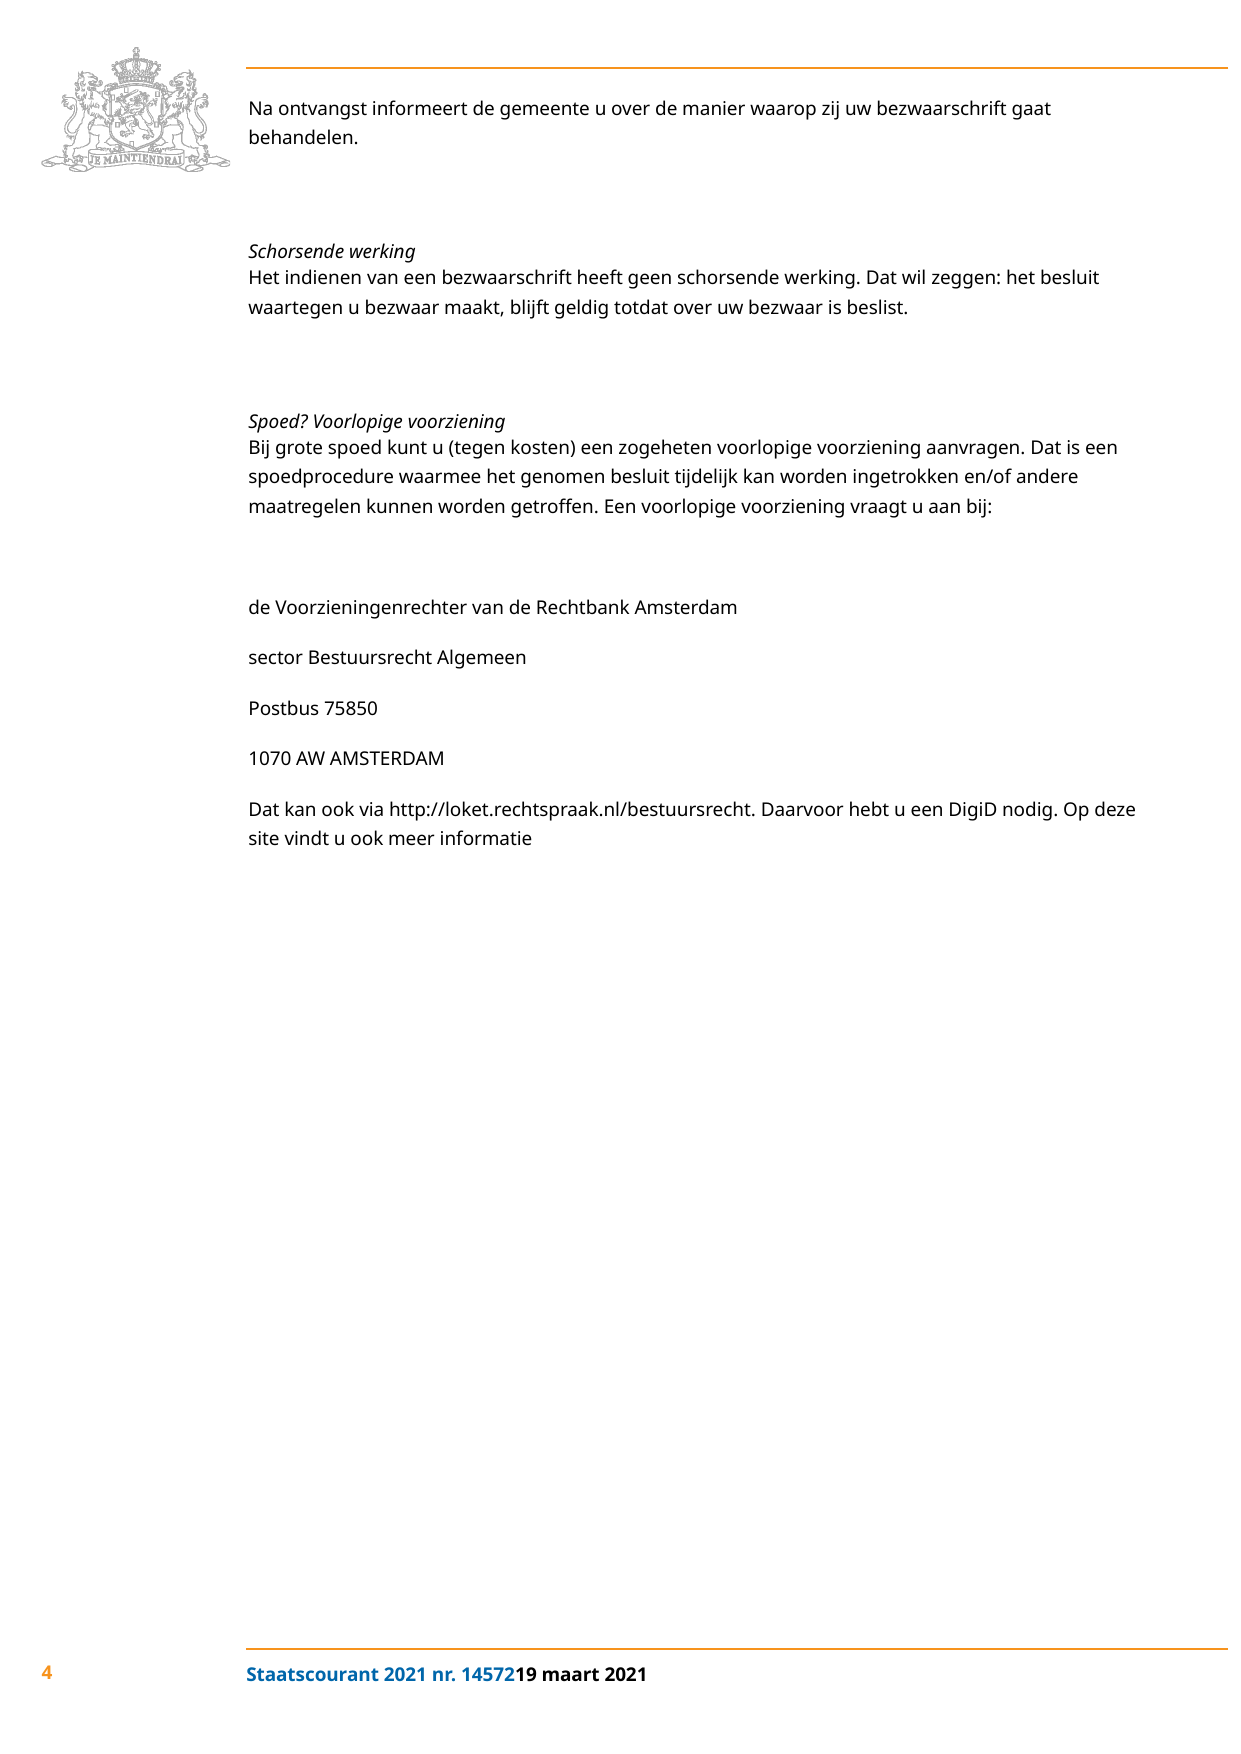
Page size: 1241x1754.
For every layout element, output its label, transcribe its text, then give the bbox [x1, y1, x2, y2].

picture [41, 47, 231, 172]
text Schorsende werking [248, 239, 1152, 264]
text Het indienen van een bezwaarschrift heeft geen schorsende werking. Dat wil zeggen: het besluit waartegen u bezwaar maakt, blijft geldig totdat over uw bezwaar is beslist. [248, 264, 1152, 320]
text 1070 AW AMSTERDAM [248, 745, 1152, 771]
text Spoed? Voorlopige voorziening [248, 408, 1152, 434]
text Bij grote spoed kunt u (tegen kosten) een zogeheten voorlopige voorziening aanvragen. Dat is een spoedprocedure waarmee het genomen besluit tijdelijk kan worden ingetrokken en/of andere maatregelen kunnen worden getroffen. Een voorlopige voorziening vraagt u aan bij: [248, 434, 1152, 519]
text Postbus 75850 [248, 695, 1152, 721]
text Dat kan ook via http://loket.rechtspraak.nl/bestuursrecht. Daarvoor hebt u een DigiD nodig. Op deze site vindt u ook meer informatie [248, 796, 1152, 851]
text sector Bestuursrecht Algemeen [248, 644, 1152, 670]
text Na ontvangst informeert de gemeente u over de manier waarop zij uw bezwaarschrift gaat behandelen. [248, 95, 1152, 150]
text de Voorzieningenrechter van de Rechtbank Amsterdam [248, 594, 1152, 620]
